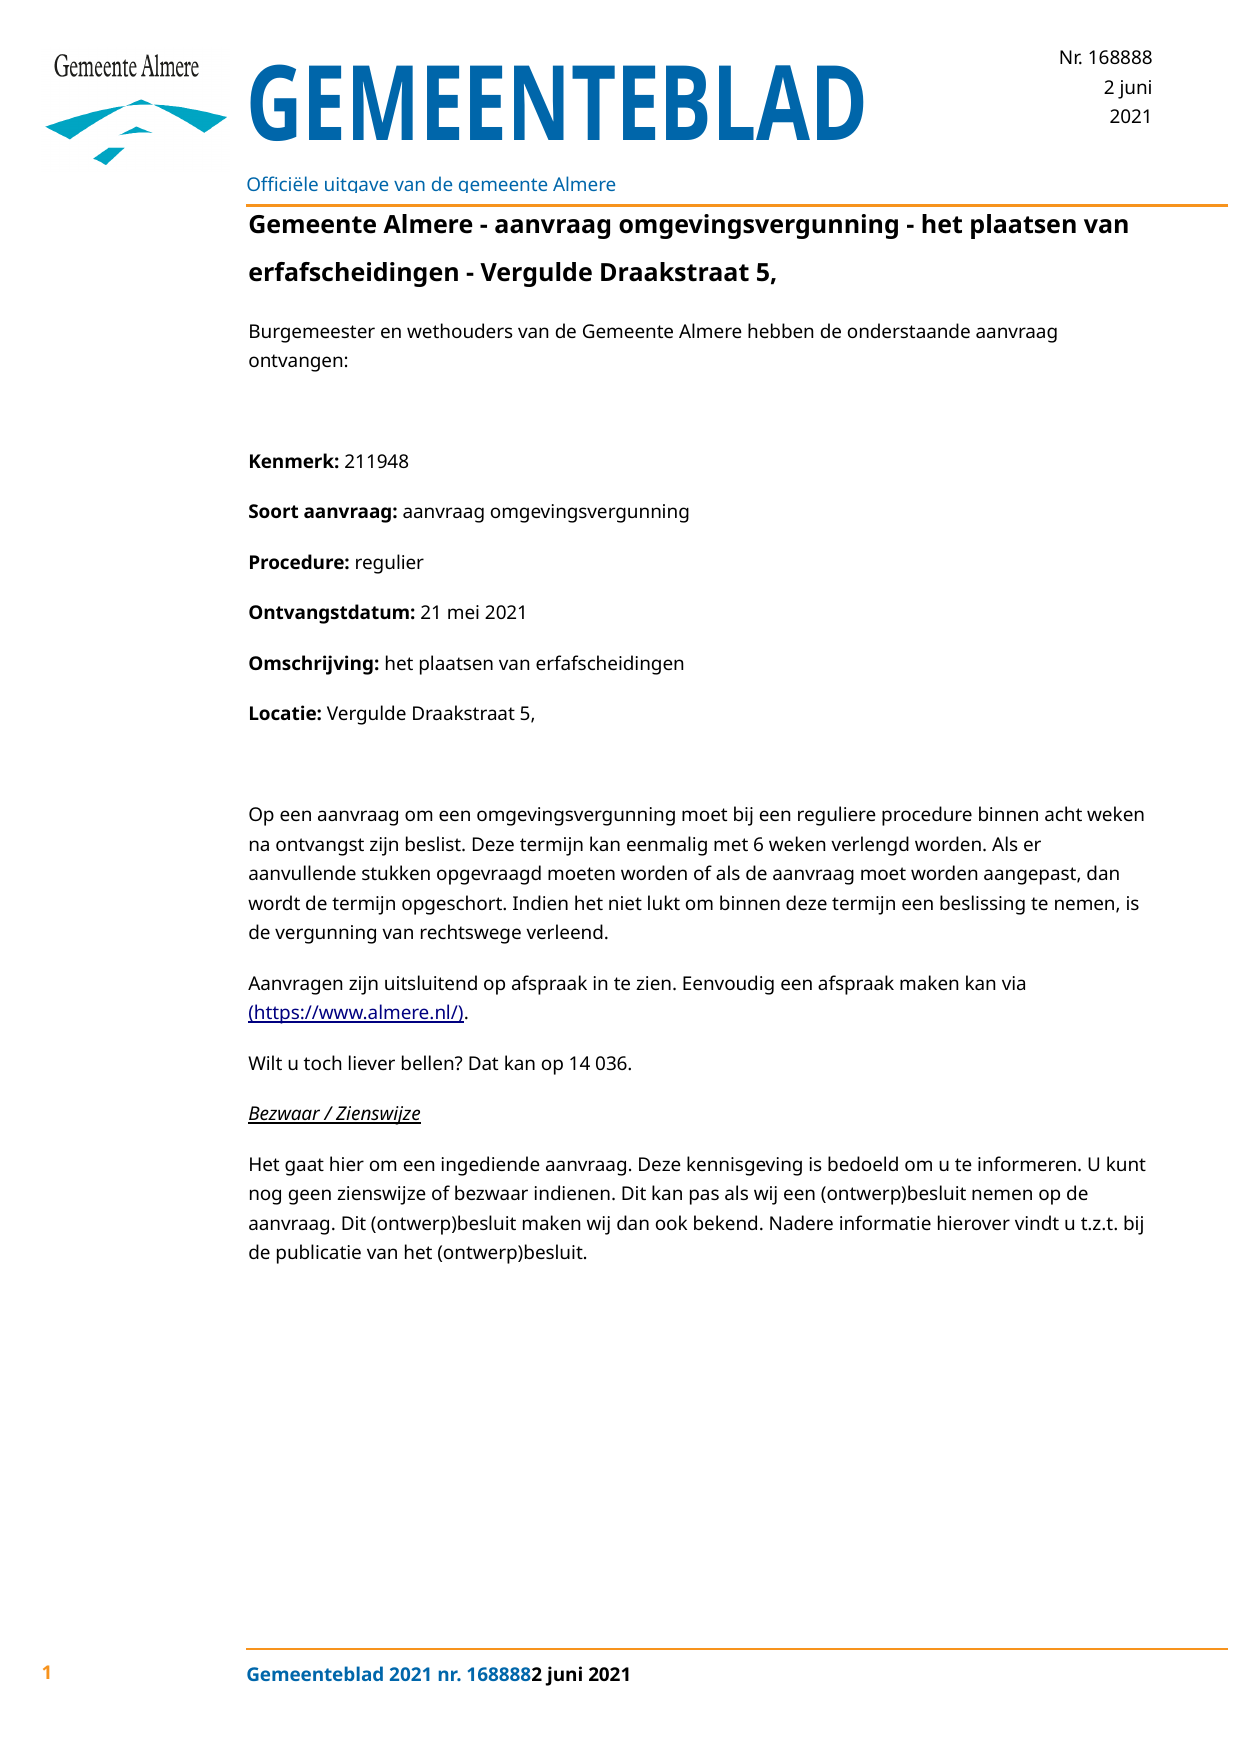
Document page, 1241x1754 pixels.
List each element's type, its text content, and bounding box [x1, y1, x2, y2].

text Locatie: Vergulde Draakstraat 5, [248, 700, 1152, 726]
text Kenmerk: 211948 [248, 448, 1152, 474]
text Soort aanvraag: aanvraag omgevingsvergunning [248, 499, 1152, 524]
text Ontvangstdatum: 21 mei 2021 [248, 599, 1152, 625]
text Wilt u toch liever bellen? Dat kan op 14 036. [248, 1050, 1152, 1076]
text Het gaat hier om een ingediende aanvraag. Deze kennisgeving is bedoeld om u te informeren. U kunt nog geen zienswijze of bezwaar indienen. Dit kan pas als wij een (ontwerp)besluit nemen op de aanvraag. Dit (ontwerp)besluit maken wij dan ook bekend. Nadere informatie hierover vindt u t.z.t. bij de publicatie van het (ontwerp)besluit. [248, 1151, 1152, 1265]
text Burgemeester en wethouders van de Gemeente Almere hebben de onderstaande aanvraag ontvangen: [248, 318, 1152, 373]
text Op een aanvraag om een omgevingsvergunning moet bij een reguliere procedure binnen acht weken na ontvangst zijn beslist. Deze termijn kan eenmalig met 6 weken verlengd worden. Als er aanvullende stukken opgevraagd moeten worden of als de aanvraag moet worden aangepast, dan wordt de termijn opgeschort. Indien het niet lukt om binnen deze termijn een beslissing te nemen, is de vergunning van rechtswege verleend. [248, 801, 1152, 945]
text Omschrijving: het plaatsen van erfafscheidingen [248, 650, 1152, 676]
text Bezwaar / Zienswijze [248, 1100, 1152, 1126]
text Aanvragen zijn uitsluitend op afspraak in te zien. Eenvoudig een afspraak maken kan via (https://www.almere.nl/). [248, 970, 1152, 1025]
text Gemeente Almere - aanvraag omgevingsvergunning - het plaatsen van erfafscheidingen - Vergulde Draakstraat 5, [248, 207, 1152, 288]
text Procedure: regulier [248, 549, 1152, 575]
picture [41, 47, 231, 172]
